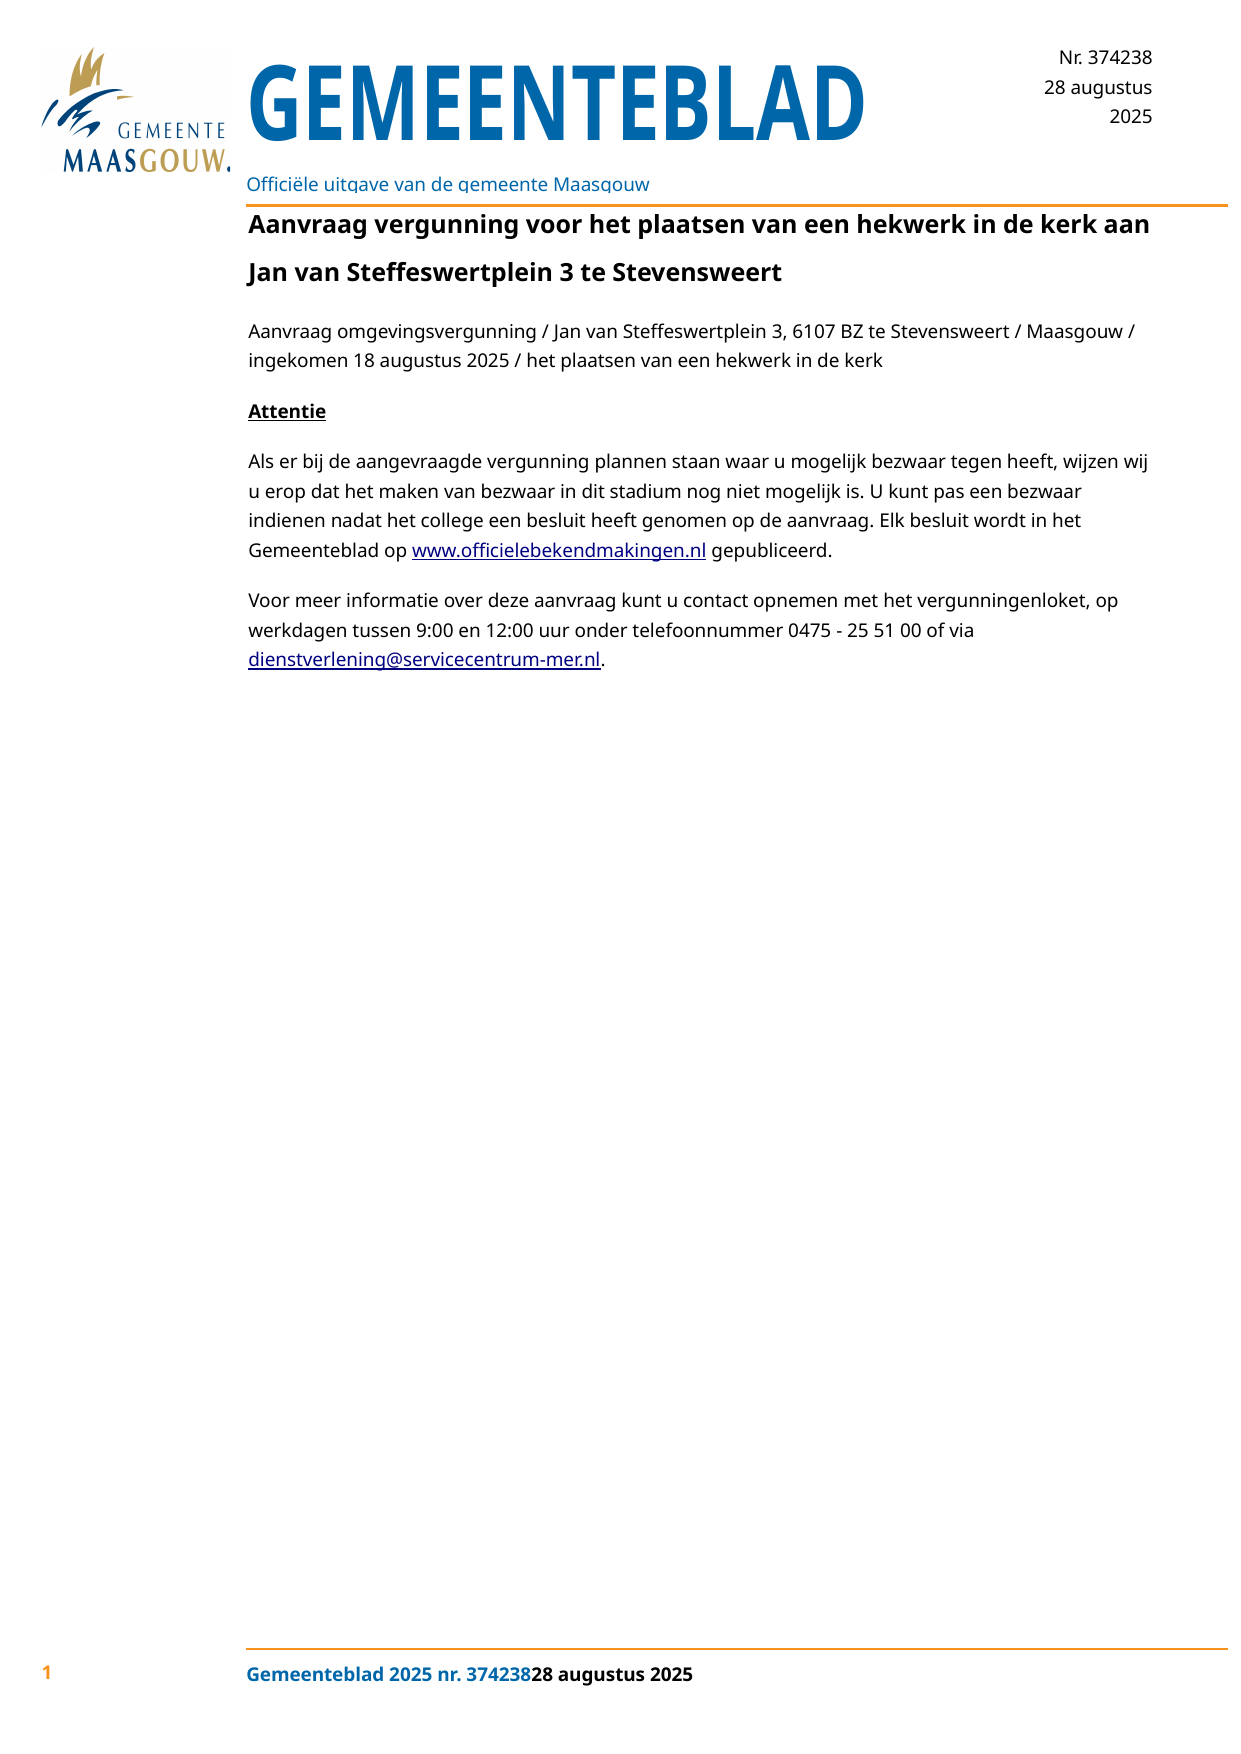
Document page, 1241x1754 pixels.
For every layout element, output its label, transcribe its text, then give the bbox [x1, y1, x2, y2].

text Als er bij de aangevraagde vergunning plannen staan waar u mogelijk bezwaar tegen heeft, wijzen wij u erop dat het maken van bezwaar in dit stadium nog niet mogelijk is. U kunt pas een bezwaar indienen nadat het college een besluit heeft genomen op de aanvraag. Elk besluit wordt in het Gemeenteblad op www.officielebekendmakingen.nl gepubliceerd. [248, 448, 1152, 563]
text Aanvraag omgevingsvergunning / Jan van Steffeswertplein 3, 6107 BZ te Stevensweert / Maasgouw / ingekomen 18 augustus 2025 / het plaatsen van een hekwerk in de kerk [248, 318, 1152, 373]
text Voor meer informatie over deze aanvraag kunt u contact opnemen met het vergunningenloket, op werkdagen tussen 9:00 en 12:00 uur onder telefoonnummer 0475 - 25 51 00 of via dienstverlening@servicecentrum-mer.nl. [248, 587, 1152, 672]
text Aanvraag vergunning voor het plaatsen van een hekwerk in de kerk aan Jan van Steffeswertplein 3 te Stevensweert [248, 207, 1152, 288]
text Attentie [248, 398, 1152, 424]
picture [41, 47, 231, 172]
